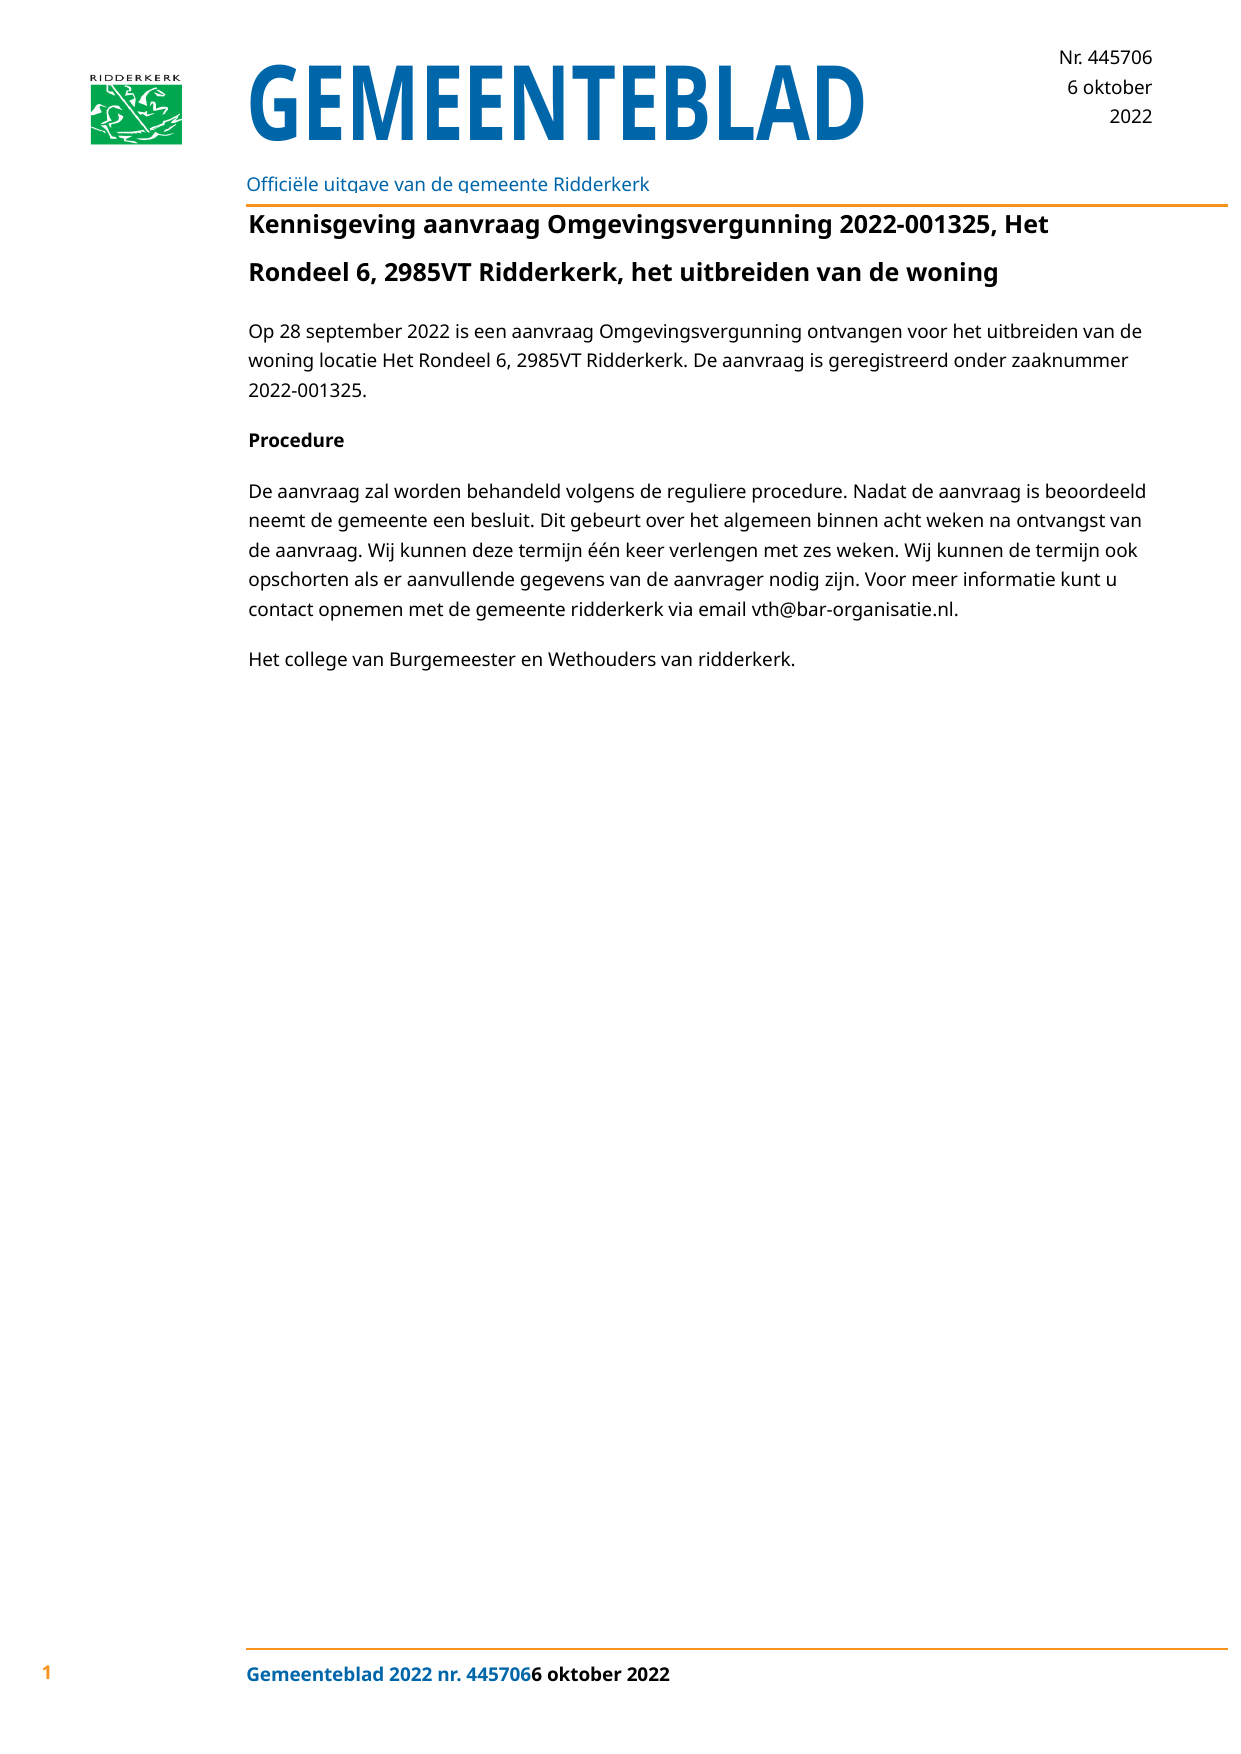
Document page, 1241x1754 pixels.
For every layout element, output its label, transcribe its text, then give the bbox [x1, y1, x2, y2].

text Kennisgeving aanvraag Omgevingsvergunning 2022-001325, Het Rondeel 6, 2985VT Ridderkerk, het uitbreiden van de woning [248, 207, 1152, 288]
text Procedure [248, 427, 1152, 453]
text Op 28 september 2022 is een aanvraag Omgevingsvergunning ontvangen voor het uitbreiden van de woning locatie Het Rondeel 6, 2985VT Ridderkerk. De aanvraag is geregistreerd onder zaaknummer 2022-001325. [248, 318, 1152, 403]
picture [41, 47, 231, 172]
text De aanvraag zal worden behandeld volgens de reguliere procedure. Nadat de aanvraag is beoordeeld neemt de gemeente een besluit. Dit gebeurt over het algemeen binnen acht weken na ontvangst van de aanvraag. Wij kunnen deze termijn één keer verlengen met zes weken. Wij kunnen de termijn ook opschorten als er aanvullende gegevens van de aanvrager nodig zijn. Voor meer informatie kunt u contact opnemen met de gemeente ridderkerk via email vth@bar-organisatie.nl. [248, 478, 1152, 622]
text Het college van Burgemeester en Wethouders van ridderkerk. [248, 647, 1152, 672]
